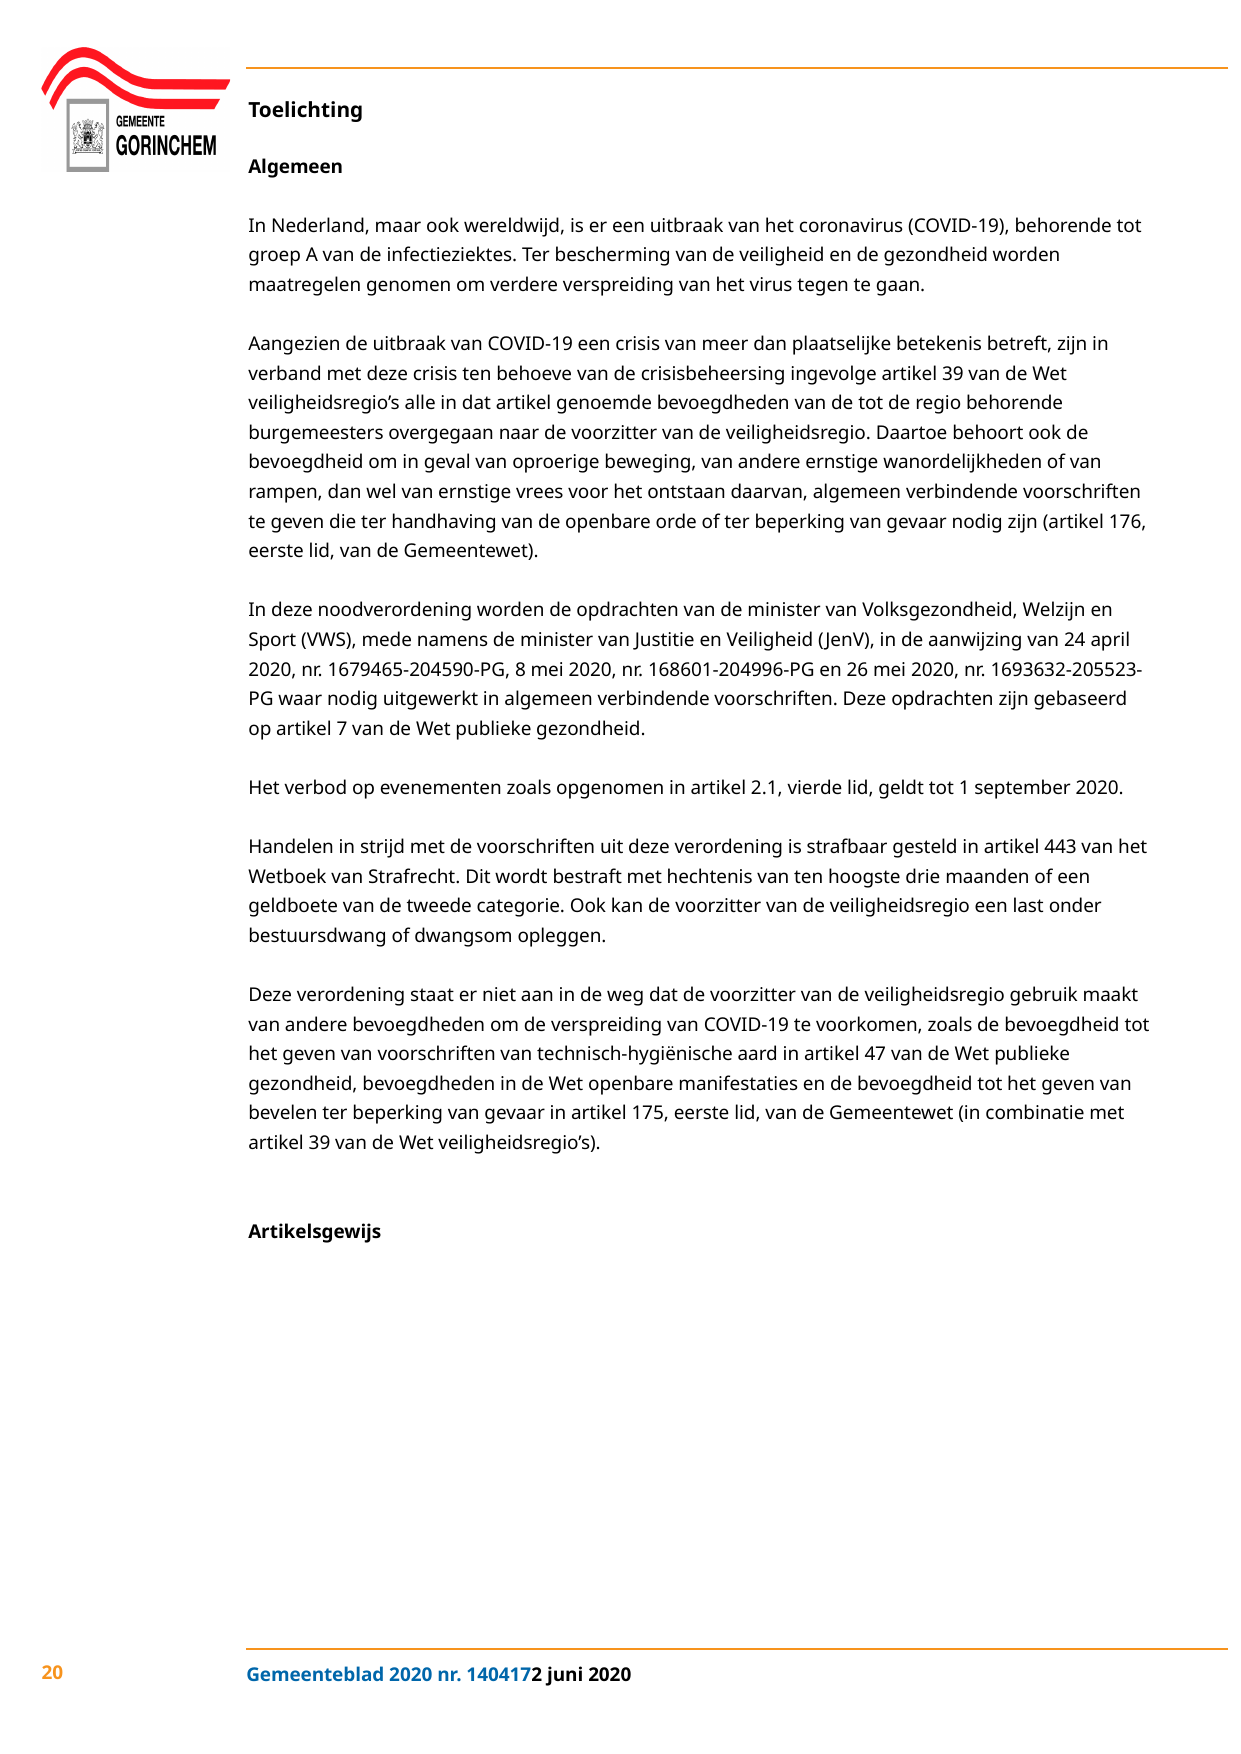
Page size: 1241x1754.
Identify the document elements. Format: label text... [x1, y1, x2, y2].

text Artikelsgewijs [248, 1218, 1152, 1244]
picture [41, 47, 231, 172]
text Deze verordening staat er niet aan in de weg dat de voorzitter van de veiligheidsregio gebruik maakt van andere bevoegdheden om de verspreiding van COVID-19 te voorkomen, zoals de bevoegdheid tot het geven van voorschriften van technisch-hygiënische aard in artikel 47 van de Wet publieke gezondheid, bevoegdheden in de Wet openbare manifestaties en de bevoegdheid tot het geven van bevelen ter beperking van gevaar in artikel 175, eerste lid, van de Gemeentewet (in combinatie met artikel 39 van de Wet veiligheidsregio’s). [248, 981, 1152, 1155]
text Aangezien de uitbraak van COVID-19 een crisis van meer dan plaatselijke betekenis betreft, zijn in verband met deze crisis ten behoeve van de crisisbeheersing ingevolge artikel 39 van de Wet veiligheidsregio’s alle in dat artikel genoemde bevoegdheden van de tot de regio behorende burgemeesters overgegaan naar de voorzitter van de veiligheidsregio. Daartoe behoort ook de bevoegdheid om in geval van oproerige beweging, van andere ernstige wanordelijkheden of van rampen, dan wel van ernstige vrees voor het ontstaan daarvan, algemeen verbindende voorschriften te geven die ter handhaving van de openbare orde of ter beperking van gevaar nodig zijn (artikel 176, eerste lid, van de Gemeentewet). [248, 330, 1152, 563]
text In Nederland, maar ook wereldwijd, is er een uitbraak van het coronavirus (COVID-19), behorende tot groep A van de infectieziektes. Ter bescherming van de veiligheid en de gezondheid worden maatregelen genomen om verdere verspreiding van het virus tegen te gaan. [248, 212, 1152, 297]
text Het verbod op evenementen zoals opgenomen in artikel 2.1, vierde lid, geldt tot 1 september 2020. [248, 774, 1152, 800]
text Handelen in strijd met de voorschriften uit deze verordening is strafbaar gesteld in artikel 443 van het Wetboek van Strafrecht. Dit wordt bestraft met hechtenis van ten hoogste drie maanden of een geldboete van de tweede categorie. Ook kan de voorzitter van de veiligheidsregio een last onder bestuursdwang of dwangsom opleggen. [248, 833, 1152, 948]
text Toelichting [248, 95, 1152, 123]
text In deze noodverordening worden de opdrachten van de minister van Volksgezondheid, Welzijn en Sport (VWS), mede namens de minister van Justitie en Veiligheid (JenV), in de aanwijzing van 24 april 2020, nr. 1679465-204590-PG, 8 mei 2020, nr. 168601-204996-PG en 26 mei 2020, nr. 1693632-205523-PG waar nodig uitgewerkt in algemeen verbindende voorschriften. Deze opdrachten zijn gebaseerd op artikel 7 van de Wet publieke gezondheid. [248, 597, 1152, 741]
text Algemeen [248, 153, 1152, 179]
